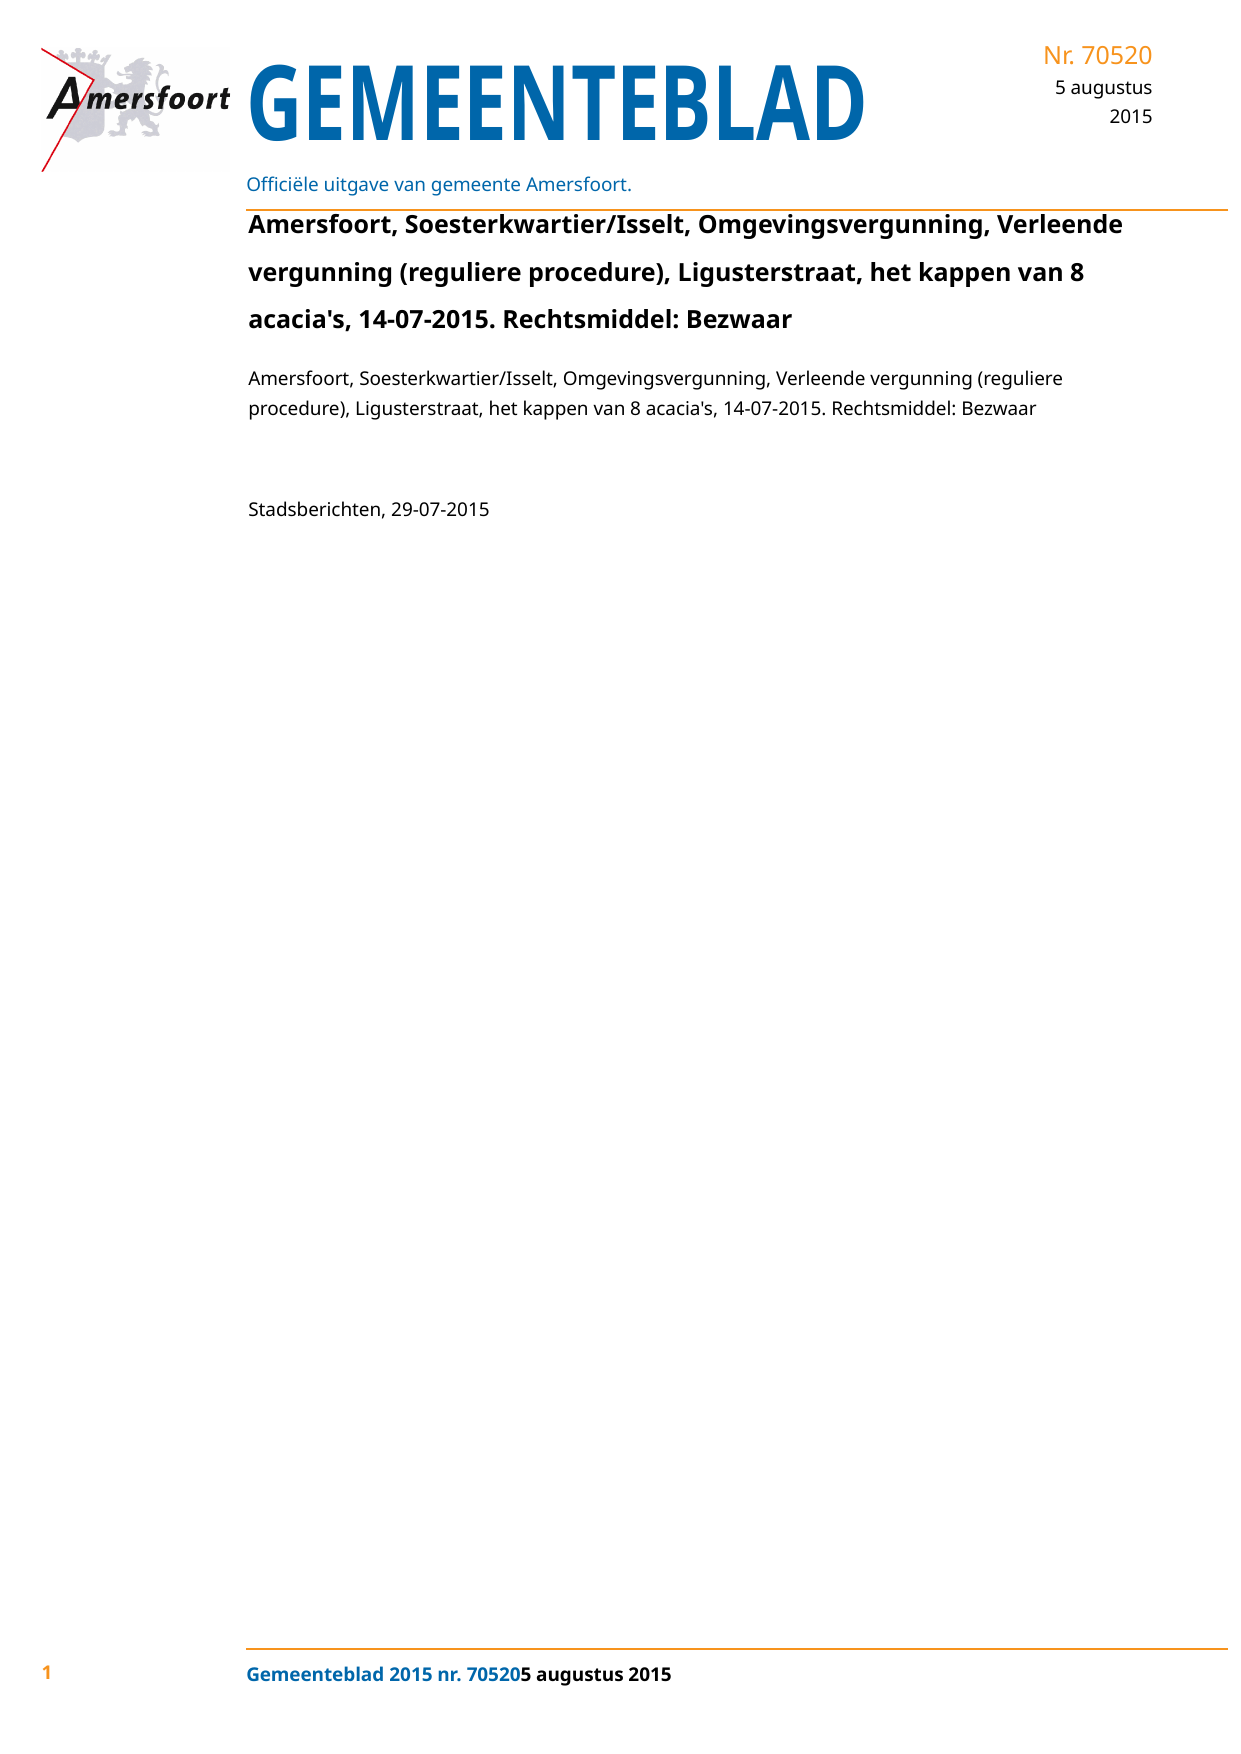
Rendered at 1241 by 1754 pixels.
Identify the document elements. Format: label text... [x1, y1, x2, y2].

text Stadsberichten, 29-07-2015 [248, 496, 1152, 522]
text Amersfoort, Soesterkwartier/Isselt, Omgevingsvergunning, Verleende vergunning (reguliere procedure), Ligusterstraat, het kappen van 8 acacia's, 14-07-2015. Rechtsmiddel: Bezwaar [248, 211, 1152, 336]
picture [41, 47, 231, 172]
text Amersfoort, Soesterkwartier/Isselt, Omgevingsvergunning, Verleende vergunning (reguliere procedure), Ligusterstraat, het kappen van 8 acacia's, 14-07-2015. Rechtsmiddel: Bezwaar [248, 366, 1152, 421]
